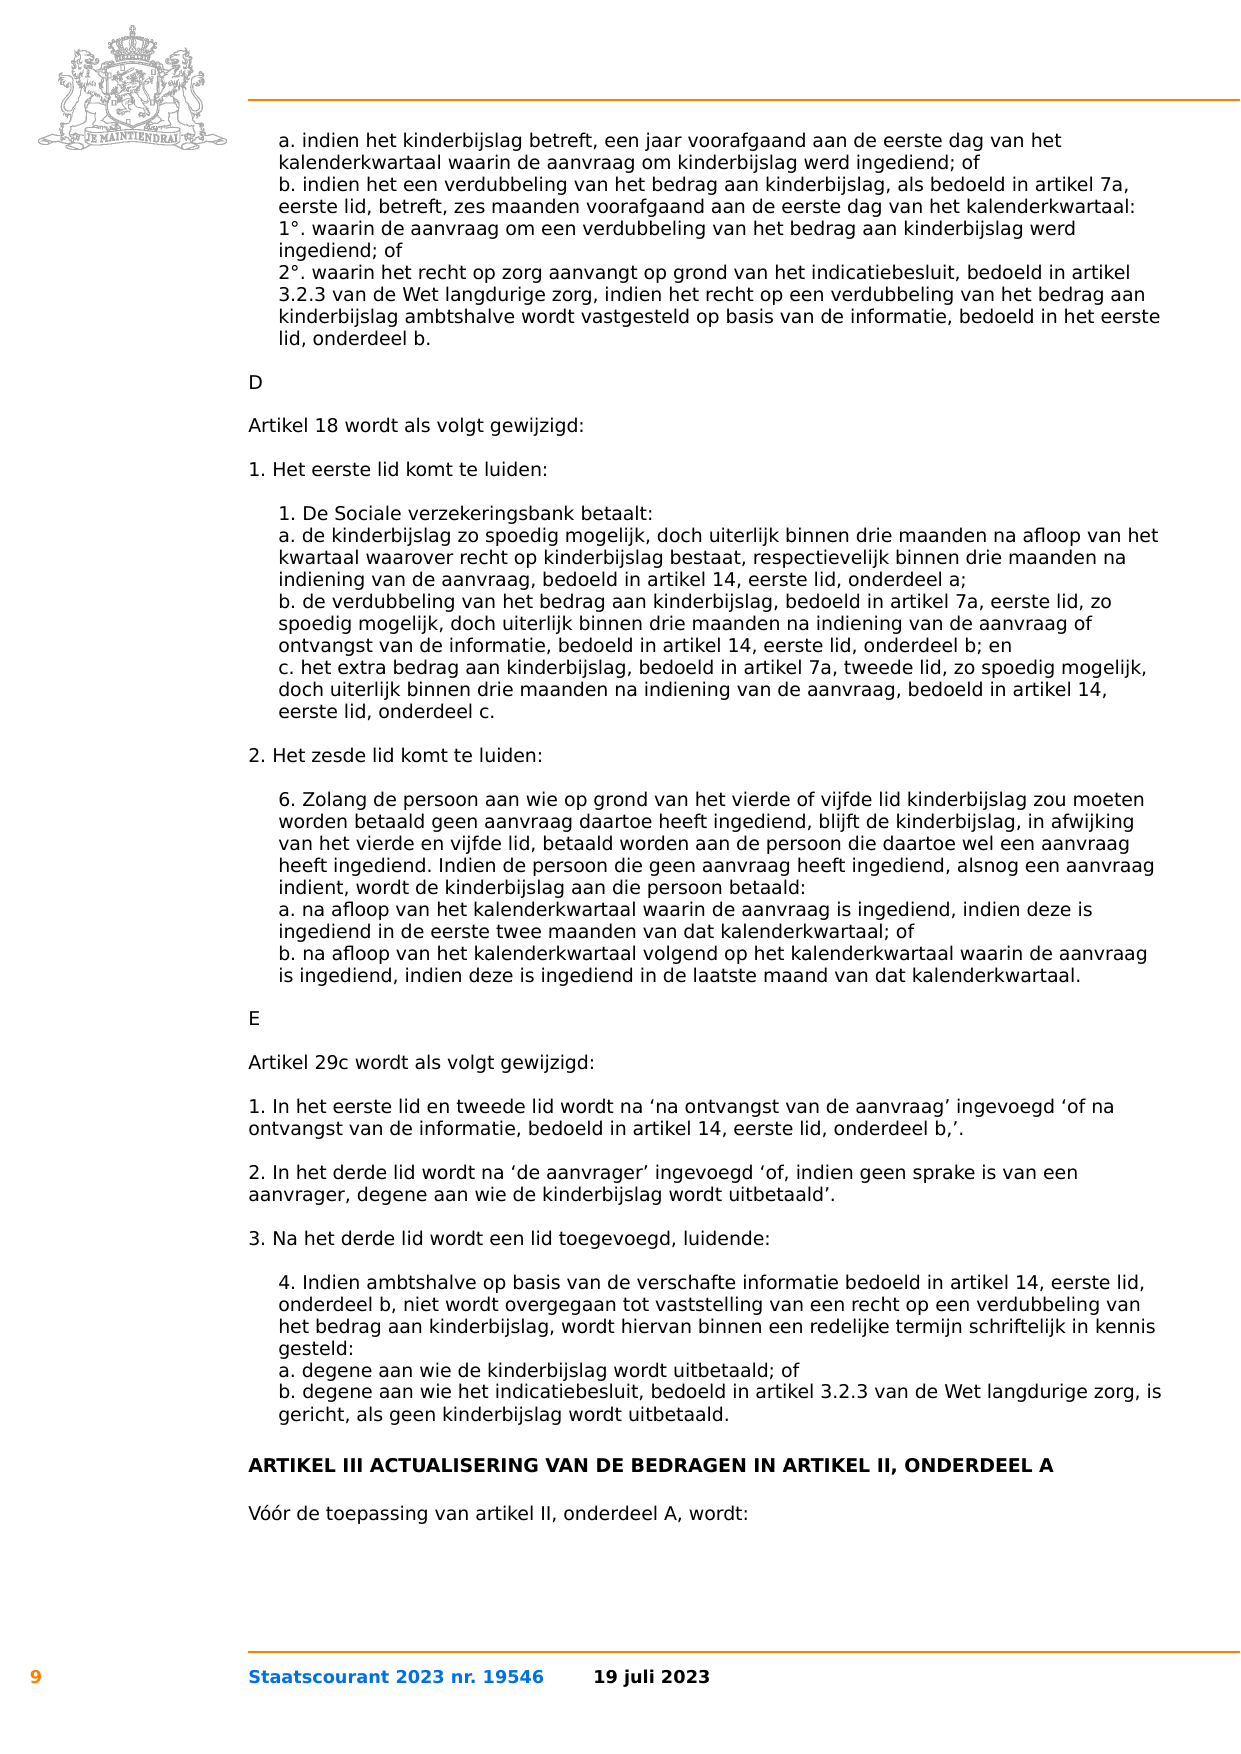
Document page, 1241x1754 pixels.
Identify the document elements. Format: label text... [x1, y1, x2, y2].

text 6. Zolang de persoon aan wie op grond van het vierde of vijfde lid kinderbijslag zou moeten worden betaald geen aanvraag daartoe heeft ingediend, blijft de kinderbijslag, in afwijking van het vierde en vijfde lid, betaald worden aan de persoon die daartoe wel een aanvraag heeft ingediend. Indien de persoon die geen aanvraag heeft ingediend, alsnog een aanvraag indient, wordt de kinderbijslag aan die persoon betaald: [278, 789, 1163, 898]
text 2. Het zesde lid komt te luiden: [248, 745, 1163, 767]
text 3. Na het derde lid wordt een lid toegevoegd, luidende: [248, 1228, 1163, 1250]
subtitle ARTIKEL III ACTUALISERING VAN DE BEDRAGEN IN ARTIKEL II, ONDERDEEL A [248, 1455, 1163, 1477]
text Artikel 18 wordt als volgt gewijzigd: [248, 415, 1163, 437]
text 1. Het eerste lid komt te luiden: [248, 459, 1163, 481]
text b. indien het een verdubbeling van het bedrag aan kinderbijslag, als bedoeld in artikel 7a, eerste lid, betreft, zes maanden voorafgaand aan de eerste dag van het kalenderkwartaal: [278, 174, 1163, 218]
text D [248, 372, 1163, 393]
text 1. De Sociale verzekeringsbank betaalt: [278, 503, 1163, 525]
text b. na afloop van het kalenderkwartaal volgend op het kalenderkwartaal waarin de aanvraag is ingediend, indien deze is ingediend in de laatste maand van dat kalenderkwartaal. [278, 942, 1163, 986]
text E [248, 1008, 1163, 1030]
text a. na afloop van het kalenderkwartaal waarin de aanvraag is ingediend, indien deze is ingediend in de eerste twee maanden van dat kalenderkwartaal; of [278, 898, 1163, 942]
text Artikel 29c wordt als volgt gewijzigd: [248, 1052, 1163, 1074]
text 2°. waarin het recht op zorg aanvangt op grond van het indicatiebesluit, bedoeld in artikel 3.2.3 van de Wet langdurige zorg, indien het recht op een verdubbeling van het bedrag aan kinderbijslag ambtshalve wordt vastgesteld op basis van de informatie, bedoeld in het eerste lid, onderdeel b. [278, 262, 1163, 350]
text a. de kinderbijslag zo spoedig mogelijk, doch uiterlijk binnen drie maanden na afloop van het kwartaal waarover recht op kinderbijslag bestaat, respectievelijk binnen drie maanden na indiening van de aanvraag, bedoeld in artikel 14, eerste lid, onderdeel a; [278, 525, 1163, 591]
text b. degene aan wie het indicatiebesluit, bedoeld in artikel 3.2.3 van de Wet langdurige zorg, is gericht, als geen kinderbijslag wordt uitbetaald. [278, 1381, 1163, 1425]
text 1. In het eerste lid en tweede lid wordt na ‘na ontvangst van de aanvraag’ ingevoegd ‘of na ontvangst van de informatie, bedoeld in artikel 14, eerste lid, onderdeel b,’. [248, 1096, 1163, 1140]
text 2. In het derde lid wordt na ‘de aanvrager’ ingevoegd ‘of, indien geen sprake is van een aanvrager, degene aan wie de kinderbijslag wordt uitbetaald’. [248, 1162, 1163, 1206]
text a. degene aan wie de kinderbijslag wordt uitbetaald; of [278, 1359, 1163, 1381]
picture [38, 25, 227, 150]
text a. indien het kinderbijslag betreft, een jaar voorafgaand aan de eerste dag van het kalenderkwartaal waarin de aanvraag om kinderbijslag werd ingediend; of [278, 130, 1163, 174]
text 4. Indien ambtshalve op basis van de verschafte informatie bedoeld in artikel 14, eerste lid, onderdeel b, niet wordt overgegaan tot vaststelling van een recht op een verdubbeling van het bedrag aan kinderbijslag, wordt hiervan binnen een redelijke termijn schriftelijk in kennis gesteld: [278, 1272, 1163, 1359]
text c. het extra bedrag aan kinderbijslag, bedoeld in artikel 7a, tweede lid, zo spoedig mogelijk, doch uiterlijk binnen drie maanden na indiening van de aanvraag, bedoeld in artikel 14, eerste lid, onderdeel c. [278, 657, 1163, 723]
text 1°. waarin de aanvraag om een verdubbeling van het bedrag aan kinderbijslag werd ingediend; of [278, 218, 1163, 262]
text b. de verdubbeling van het bedrag aan kinderbijslag, bedoeld in artikel 7a, eerste lid, zo spoedig mogelijk, doch uiterlijk binnen drie maanden na indiening van de aanvraag of ontvangst van de informatie, bedoeld in artikel 14, eerste lid, onderdeel b; en [278, 591, 1163, 657]
text Vóór de toepassing van artikel II, onderdeel A, wordt: [248, 1502, 1163, 1524]
